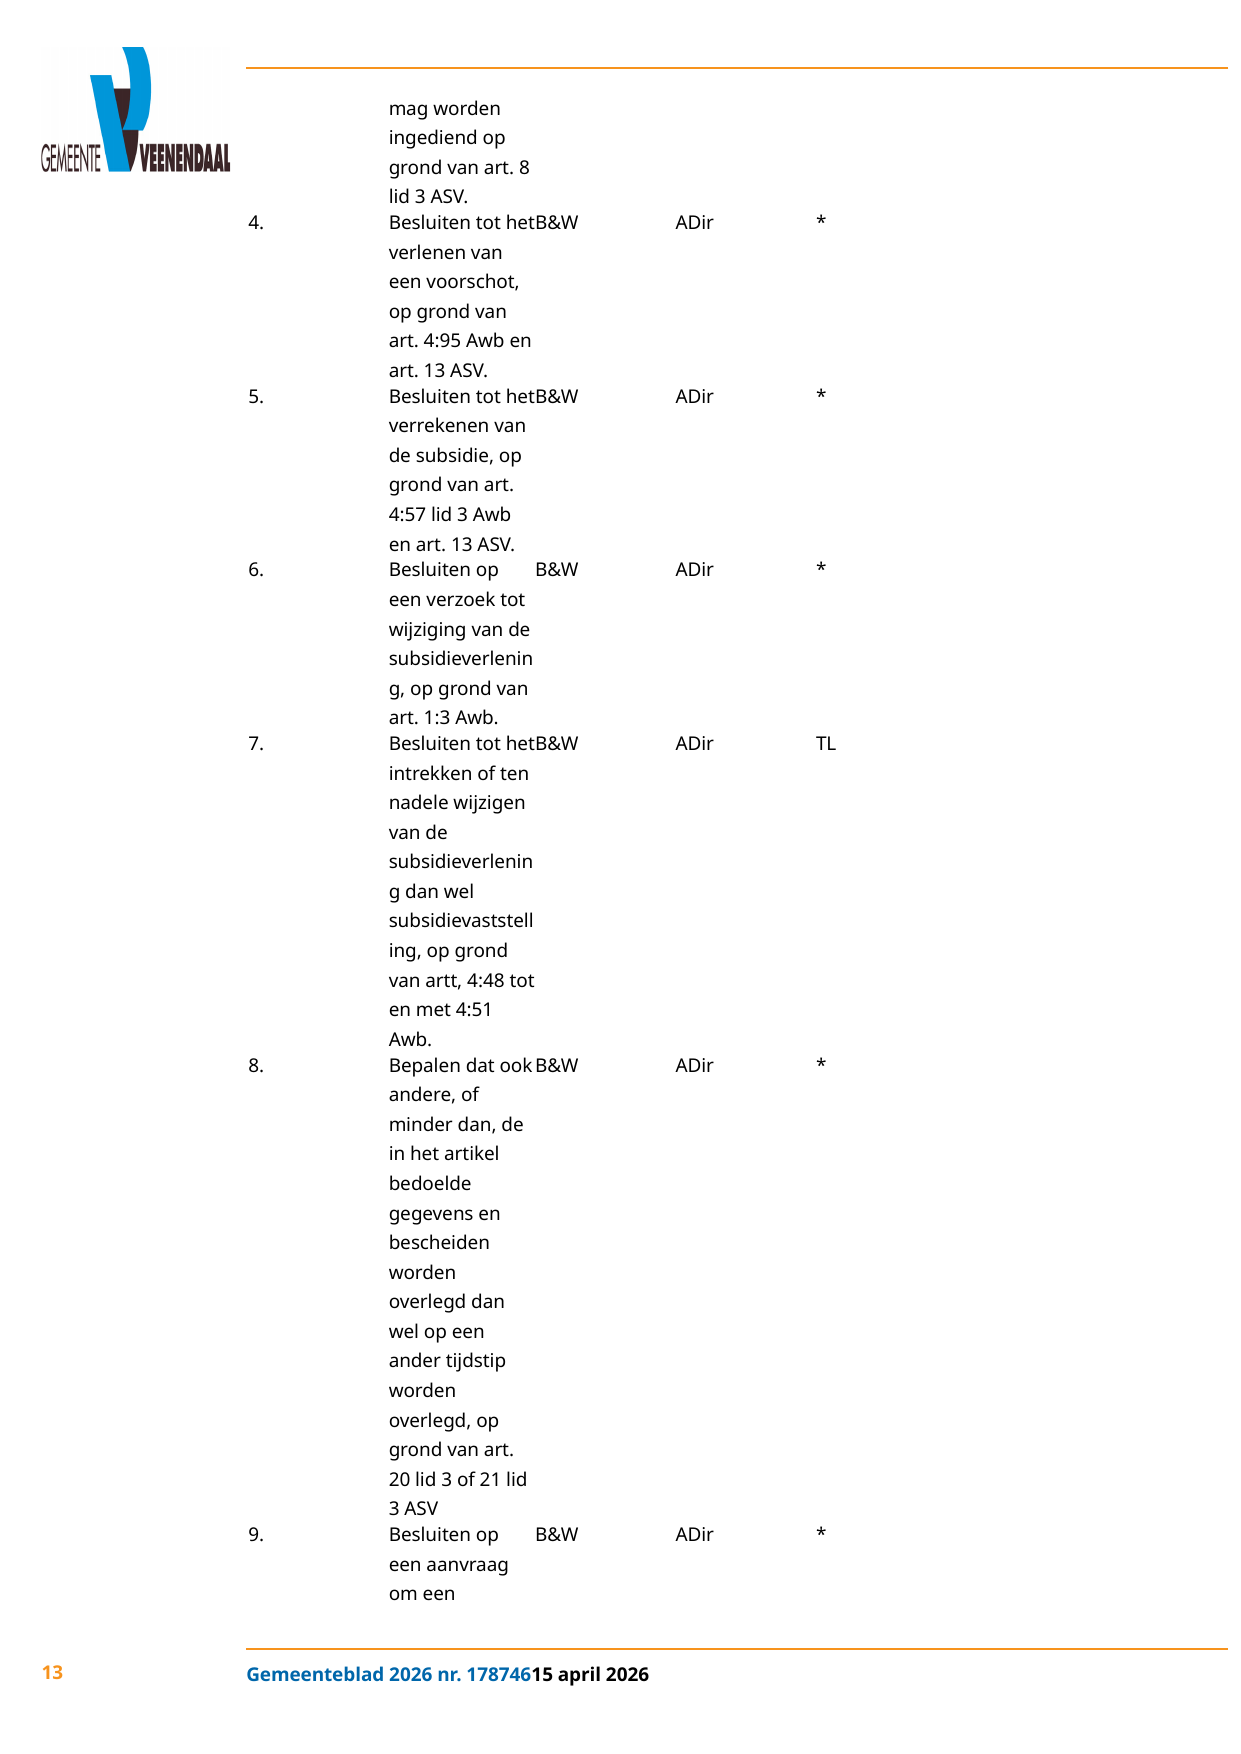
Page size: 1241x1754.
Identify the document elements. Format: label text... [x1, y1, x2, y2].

table_cell 7. [248, 730, 388, 1052]
table_cell Besluiten tot het verrekenen van de subsidie, op grond van art. 4:57 lid 3 Awb en art. 13 ASV. [389, 383, 535, 557]
table_cell ADir [675, 383, 816, 557]
table_cell B&W [535, 557, 675, 730]
table_cell * [816, 1521, 956, 1606]
table_cell ADir [675, 730, 816, 1052]
table_cell mag worden ingediend op grond van art. 8 lid 3 ASV. [389, 95, 535, 209]
table_cell [956, 1052, 1152, 1521]
table_cell ADir [675, 1052, 816, 1521]
table_cell * [816, 209, 956, 383]
table_cell B&W [535, 209, 675, 383]
table_cell Besluiten op een aanvraag om een [389, 1521, 535, 1606]
table_cell [956, 383, 1152, 557]
table_cell ADir [675, 209, 816, 383]
table_cell ADir [675, 557, 816, 730]
table_cell * [816, 1052, 956, 1521]
table_cell [956, 557, 1152, 730]
picture [41, 47, 130, 172]
table_cell Besluiten tot het intrekken of ten nadele wijzigen van de subsidieverlening dan wel subsidievaststelling, op grond van artt, 4:48 tot en met 4:51 Awb. [389, 730, 535, 1052]
table_cell TL [816, 730, 956, 1052]
table_cell [675, 95, 816, 209]
table_cell [956, 95, 1152, 209]
table_cell B&W [535, 383, 675, 557]
table_cell * [816, 557, 956, 730]
table_cell Besluiten tot het verlenen van een voorschot, op grond van art. 4:95 Awb en art. 13 ASV. [389, 209, 535, 383]
table_cell [956, 1521, 1152, 1606]
table_cell 4. [248, 209, 388, 383]
table_cell 9. [248, 1521, 388, 1606]
table_cell 5. [248, 383, 388, 557]
table_cell Bepalen dat ook andere, of minder dan, de in het artikel bedoelde gegevens en bescheiden worden overlegd dan wel op een ander tijdstip worden overlegd, op grond van art. 20 lid 3 of 21 lid 3 ASV [389, 1052, 535, 1521]
table_cell Besluiten op een verzoek tot wijziging van de subsidieverlening, op grond van art. 1:3 Awb. [389, 557, 535, 730]
table_cell [956, 209, 1152, 383]
table_cell B&W [535, 730, 675, 1052]
table_cell 8. [248, 1052, 388, 1521]
table_cell [535, 95, 675, 209]
table_cell B&W [535, 1052, 675, 1521]
table_cell 6. [248, 557, 388, 730]
table_cell B&W [535, 1521, 675, 1606]
picture [123, 47, 231, 172]
table_cell ADir [675, 1521, 816, 1606]
table_cell [816, 95, 956, 209]
table_cell * [816, 383, 956, 557]
table_cell [248, 95, 388, 209]
table_cell [956, 730, 1152, 1052]
